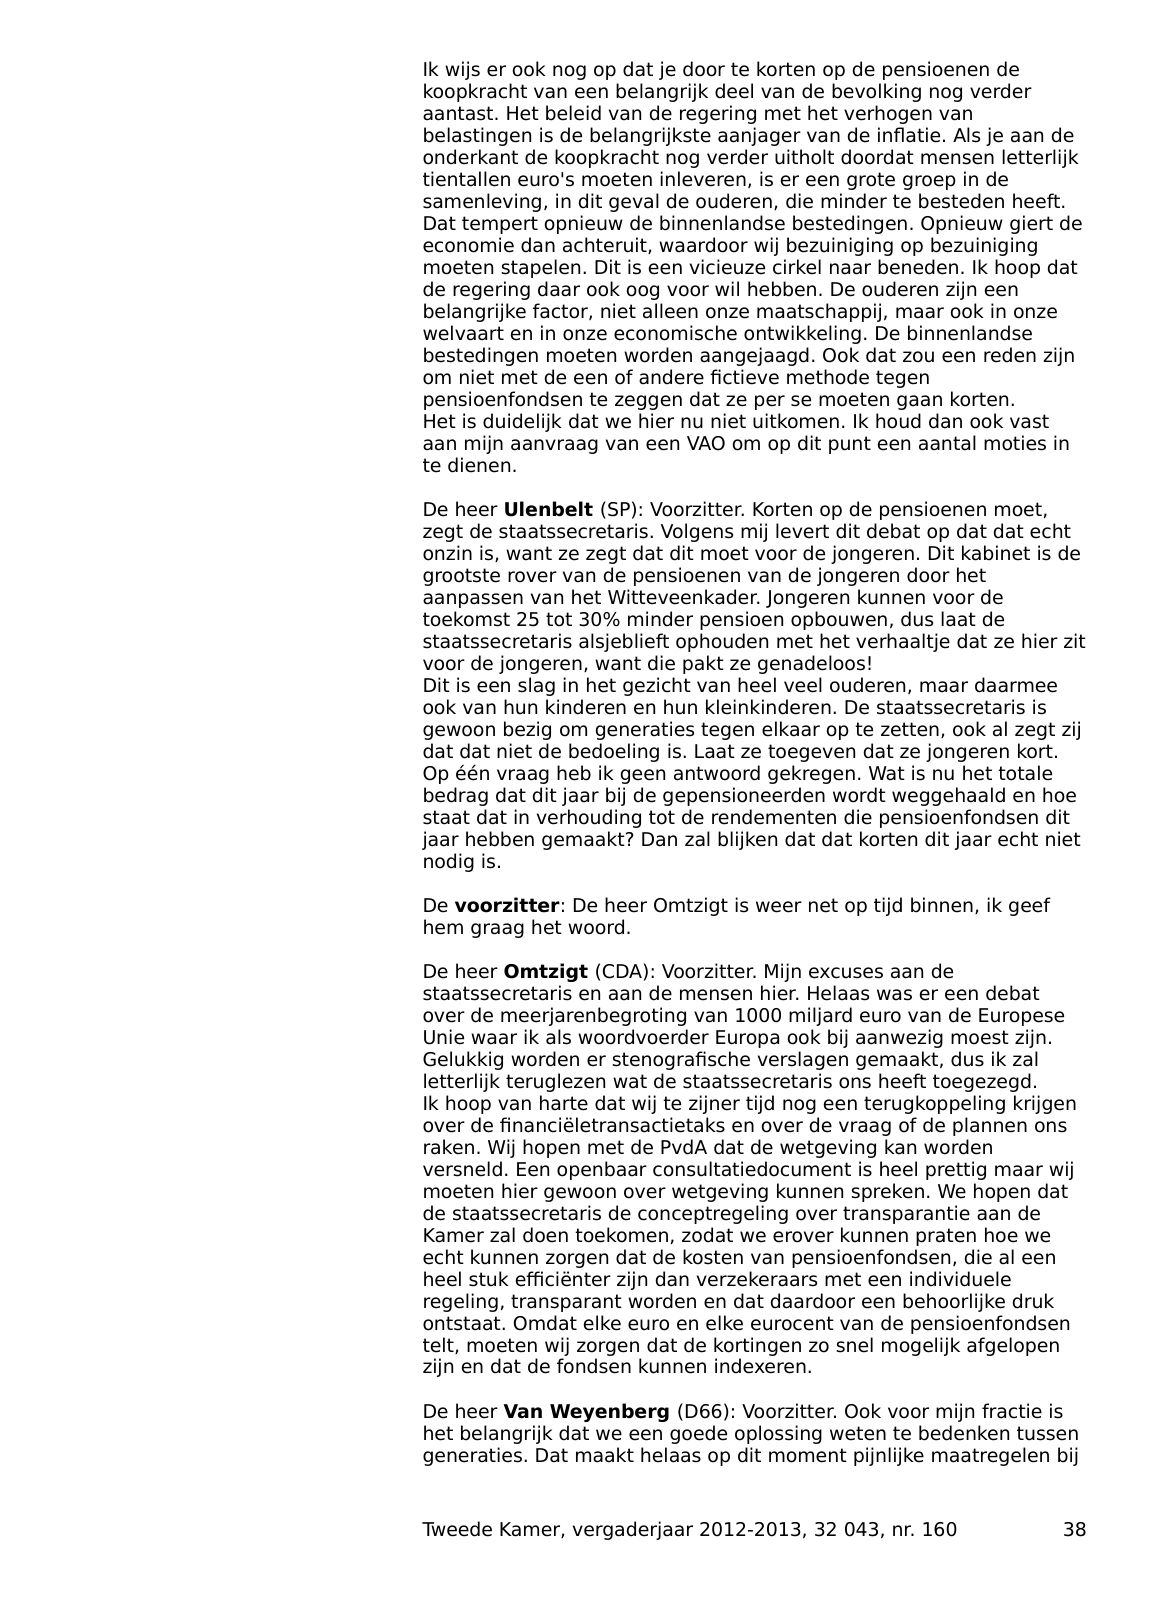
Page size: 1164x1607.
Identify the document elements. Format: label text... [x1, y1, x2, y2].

text De heer Van Weyenberg (D66): Voorzitter. Ook voor mijn fractie is het belangrijk dat we een goede oplossing weten te bedenken tussen generaties. Dat maakt helaas op dit moment pijnlijke maatregelen bij [422, 1401, 1087, 1467]
text Ik wijs er ook nog op dat je door te korten op de pensioenen de koopkracht van een belangrijk deel van de bevolking nog verder aantast. Het beleid van de regering met het verhogen van belastingen is de belangrijkste aanjager van de inflatie. Als je aan de onderkant de koopkracht nog verder uitholt doordat mensen letterlijk tientallen euro's moeten inleveren, is er een grote groep in de samenleving, in dit geval de ouderen, die minder te besteden heeft. Dat tempert opnieuw de binnenlandse bestedingen. Opnieuw giert de economie dan achteruit, waardoor wij bezuiniging op bezuiniging moeten stapelen. Dit is een vicieuze cirkel naar beneden. Ik hoop dat de regering daar ook oog voor wil hebben. De ouderen zijn een belangrijke factor, niet alleen onze maatschappij, maar ook in onze welvaart en in onze economische ontwikkeling. De binnenlandse bestedingen moeten worden aangejaagd. Ook dat zou een reden zijn om niet met de een of andere fictieve methode tegen pensioenfondsen te zeggen dat ze per se moeten gaan korten. [422, 59, 1087, 411]
text De heer Ulenbelt (SP): Voorzitter. Korten op de pensioenen moet, zegt de staatssecretaris. Volgens mij levert dit debat op dat dat echt onzin is, want ze zegt dat dit moet voor de jongeren. Dit kabinet is de grootste rover van de pensioenen van de jongeren door het aanpassen van het Witteveenkader. Jongeren kunnen voor de toekomst 25 tot 30% minder pensioen opbouwen, dus laat de staatssecretaris alsjeblieft ophouden met het verhaaltje dat ze hier zit voor de jongeren, want die pakt ze genadeloos! [422, 499, 1087, 675]
text Ik hoop van harte dat wij te zijner tijd nog een terugkoppeling krijgen over de financiëletransactietaks en over de vraag of de plannen ons raken. Wij hopen met de PvdA dat de wetgeving kan worden versneld. Een openbaar consultatiedocument is heel prettig maar wij moeten hier gewoon over wetgeving kunnen spreken. We hopen dat de staatssecretaris de conceptregeling over transparantie aan de Kamer zal doen toekomen, zodat we erover kunnen praten hoe we echt kunnen zorgen dat de kosten van pensioenfondsen, die al een heel stuk efficiënter zijn dan verzekeraars met een individuele regeling, transparant worden en dat daardoor een behoorlijke druk ontstaat. Omdat elke euro en elke eurocent van de pensioenfondsen telt, moeten wij zorgen dat de kortingen zo snel mogelijk afgelopen zijn en dat de fondsen kunnen indexeren. [422, 1093, 1087, 1378]
text De heer Omtzigt (CDA): Voorzitter. Mijn excuses aan de staatssecretaris en aan de mensen hier. Helaas was er een debat over de meerjarenbegroting van 1000 miljard euro van de Europese Unie waar ik als woordvoerder Europa ook bij aanwezig moest zijn. Gelukkig worden er stenografische verslagen gemaakt, dus ik zal letterlijk teruglezen wat de staatssecretaris ons heeft toegezegd. [422, 961, 1087, 1093]
text Het is duidelijk dat we hier nu niet uitkomen. Ik houd dan ook vast aan mijn aanvraag van een VAO om op dit punt een aantal moties in te dienen. [422, 411, 1087, 477]
text Dit is een slag in het gezicht van heel veel ouderen, maar daarmee ook van hun kinderen en hun kleinkinderen. De staatssecretaris is gewoon bezig om generaties tegen elkaar op te zetten, ook al zegt zij dat dat niet de bedoeling is. Laat ze toegeven dat ze jongeren kort. [422, 675, 1087, 763]
text Op één vraag heb ik geen antwoord gekregen. Wat is nu het totale bedrag dat dit jaar bij de gepensioneerden wordt weggehaald en hoe staat dat in verhouding tot de rendementen die pensioenfondsen dit jaar hebben gemaakt? Dan zal blijken dat dat korten dit jaar echt niet nodig is. [422, 763, 1087, 872]
text De voorzitter: De heer Omtzigt is weer net op tijd binnen, ik geef hem graag het woord. [422, 895, 1087, 939]
